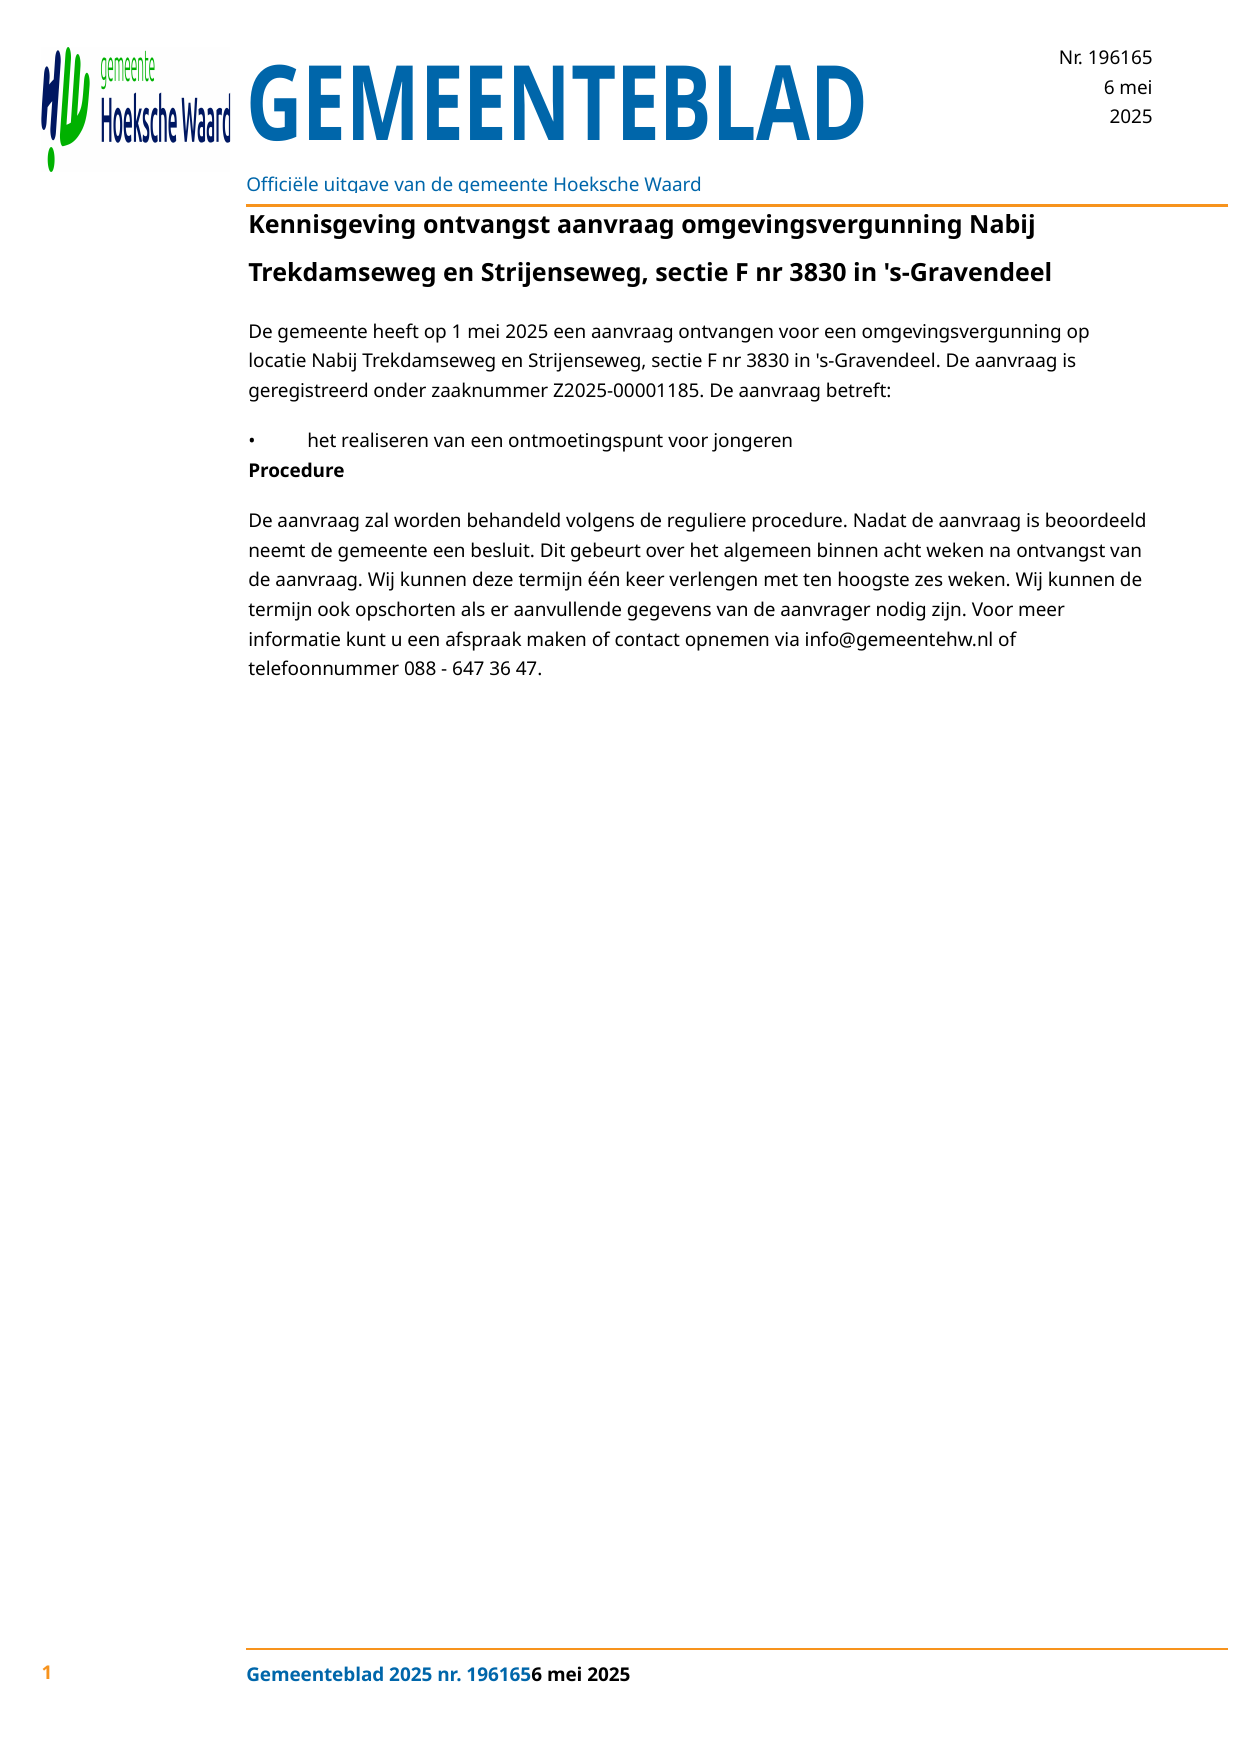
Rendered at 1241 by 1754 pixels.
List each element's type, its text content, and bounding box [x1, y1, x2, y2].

picture [41, 47, 231, 172]
text De gemeente heeft op 1 mei 2025 een aanvraag ontvangen voor een omgevingsvergunning op locatie Nabij Trekdamseweg en Strijenseweg, sectie F nr 3830 in 's-Gravendeel. De aanvraag is geregistreerd onder zaaknummer Z2025-00001185. De aanvraag betreft: [248, 318, 1152, 403]
text Kennisgeving ontvangst aanvraag omgevingsvergunning Nabij Trekdamseweg en Strijenseweg, sectie F nr 3830 in 's-Gravendeel [248, 207, 1152, 288]
text De aanvraag zal worden behandeld volgens de reguliere procedure. Nadat de aanvraag is beoordeeld neemt de gemeente een besluit. Dit gebeurt over het algemeen binnen acht weken na ontvangst van de aanvraag. Wij kunnen deze termijn één keer verlengen met ten hoogste zes weken. Wij kunnen de termijn ook opschorten als er aanvullende gegevens van de aanvrager nodig zijn. Voor meer informatie kunt u een afspraak maken of contact opnemen via info@gemeentehw.nl of telefoonnummer 088 - 647 36 47. [248, 507, 1152, 681]
text Procedure [248, 457, 1152, 483]
list het realiseren van een ontmoetingspunt voor jongeren [248, 427, 1152, 453]
